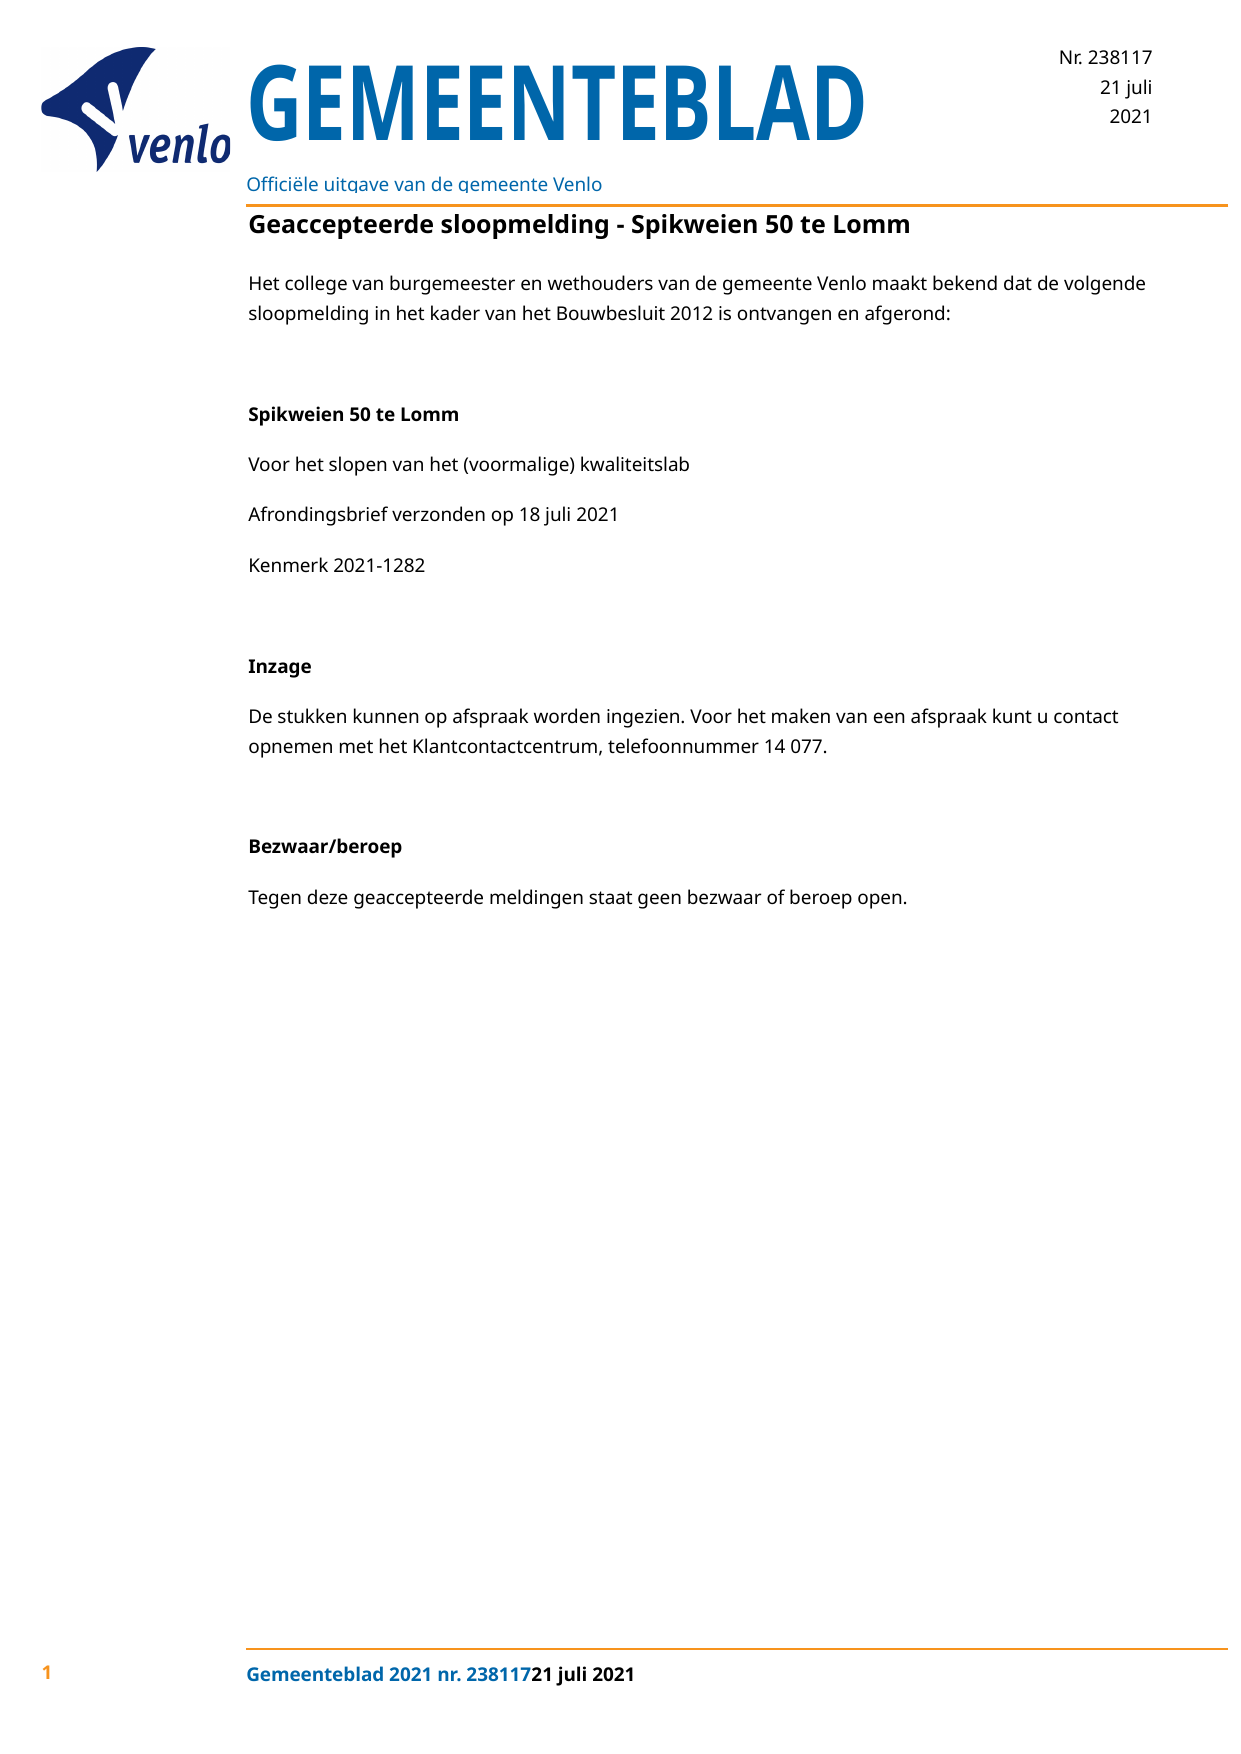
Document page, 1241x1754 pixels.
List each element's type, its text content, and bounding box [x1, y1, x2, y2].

text Het college van burgemeester en wethouders van de gemeente Venlo maakt bekend dat de volgende sloopmelding in het kader van het Bouwbesluit 2012 is ontvangen en afgerond: [248, 270, 1152, 326]
text De stukken kunnen op afspraak worden ingezien. Voor het maken van een afspraak kunt u contact opnemen met het Klantcontactcentrum, telefoonnummer 14 077. [248, 703, 1152, 758]
text Tegen deze geaccepteerde meldingen staat geen bezwaar of beroep open. [248, 884, 1152, 910]
text Inzage [248, 653, 1152, 678]
text Afrondingsbrief verzonden op 18 juli 2021 [248, 502, 1152, 527]
picture [41, 47, 231, 172]
text Spikweien 50 te Lomm [248, 401, 1152, 426]
text Geaccepteerde sloopmelding - Spikweien 50 te Lomm [248, 207, 1152, 241]
text Kenmerk 2021-1282 [248, 552, 1152, 578]
text Bezwaar/beroep [248, 834, 1152, 859]
text Voor het slopen van het (voormalige) kwaliteitslab [248, 451, 1152, 477]
